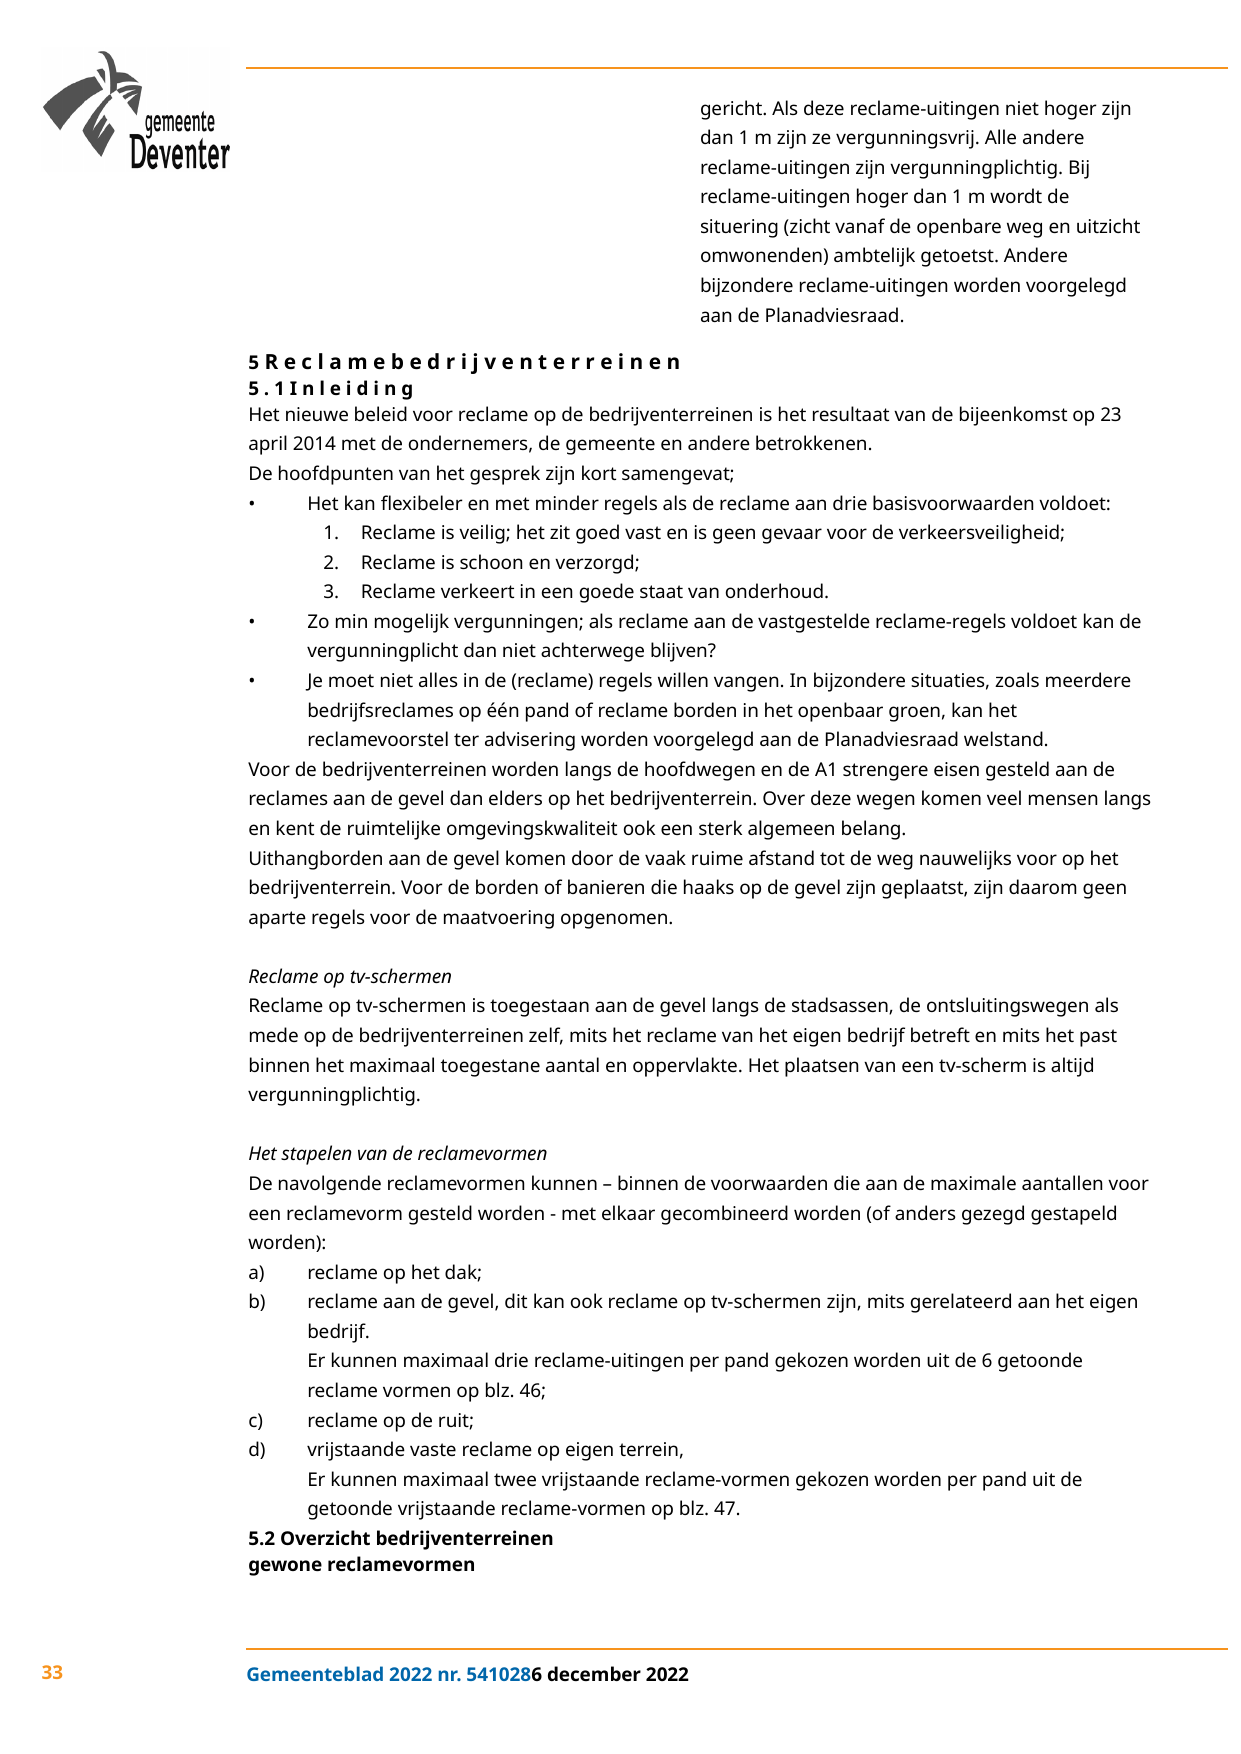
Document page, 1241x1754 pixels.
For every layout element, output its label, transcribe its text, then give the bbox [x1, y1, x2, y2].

text Reclame op tv-schermen is toegestaan aan de gevel langs de stadsassen, de ontsluitingswegen als mede op de bedrijventerreinen zelf, mits het reclame van het eigen bedrijf betreft en mits het past binnen het maximaal toegestane aantal en oppervlakte. Het plaatsen van een tv-scherm is altijd vergunningplichtig. [248, 993, 1152, 1107]
text 5 . 1 I n l e i d i n g [248, 375, 1152, 401]
list Er kunnen maximaal twee vrijstaande reclame-vormen gekozen worden per pand uit de getoonde vrijstaande reclame-vormen op blz. 47. [248, 1466, 1152, 1521]
table_cell [248, 95, 700, 328]
list reclame op het dak; [248, 1259, 1152, 1285]
list Er kunnen maximaal drie reclame-uitingen per pand gekozen worden uit de 6 getoonde reclame vormen op blz. 46; [248, 1348, 1152, 1403]
list Reclame is schoon en verzorgd; [323, 549, 1152, 575]
picture [41, 47, 231, 172]
text gewone reclamevormen [248, 1551, 1152, 1577]
text Het nieuwe beleid voor reclame op de bedrijventerreinen is het resultaat van de bijeenkomst op 23 april 2014 met de ondernemers, de gemeente en andere betrokkenen. [248, 401, 1152, 456]
table_cell gericht. Als deze reclame-uitingen niet hoger zijn dan 1 m zijn ze vergunningsvrij. Alle andere reclame-uitingen zijn vergunningplichtig. Bij reclame-uitingen hoger dan 1 m wordt de situering (zicht vanaf de openbare weg en uitzicht omwonenden) ambtelijk getoetst. Andere bijzondere reclame-uitingen worden voorgelegd aan de Planadviesraad. [700, 95, 1152, 328]
list Zo min mogelijk vergunningen; als reclame aan de vastgestelde reclame-regels voldoet kan de vergunningplicht dan niet achterwege blijven? [248, 608, 1152, 663]
list Reclame is veilig; het zit goed vast en is geen gevaar voor de verkeersveiligheid; [323, 519, 1152, 545]
text De navolgende reclamevormen kunnen – binnen de voorwaarden die aan de maximale aantallen voor een reclamevorm gesteld worden - met elkaar gecombineerd worden (of anders gezegd gestapeld worden): [248, 1170, 1152, 1255]
list reclame op de ruit; [248, 1407, 1152, 1433]
text 5.2 Overzicht bedrijventerreinen [248, 1525, 1152, 1551]
list Het kan flexibeler en met minder regels als de reclame aan drie basisvoorwaarden voldoet: [248, 490, 1152, 516]
text Voor de bedrijventerreinen worden langs de hoofdwegen en de A1 strengere eisen gesteld aan de reclames aan de gevel dan elders op het bedrijventerrein. Over deze wegen komen veel mensen langs en kent de ruimtelijke omgevingskwaliteit ook een sterk algemeen belang. [248, 756, 1152, 841]
list Je moet niet alles in de (reclame) regels willen vangen. In bijzondere situaties, zoals meerdere bedrijfsreclames op één pand of reclame borden in het openbaar groen, kan het reclamevoorstel ter advisering worden voorgelegd aan de Planadviesraad welstand. [248, 667, 1152, 752]
text De hoofdpunten van het gesprek zijn kort samengevat; [248, 460, 1152, 486]
text 5 R e c l a m e b e d r i j v e n t e r r e i n e n [248, 347, 1152, 375]
list reclame aan de gevel, dit kan ook reclame op tv-schermen zijn, mits gerelateerd aan het eigen bedrijf. [248, 1288, 1152, 1344]
list vrijstaande vaste reclame op eigen terrein, [248, 1436, 1152, 1462]
list Reclame verkeert in een goede staat van onderhoud. [323, 578, 1152, 604]
text Uithangborden aan de gevel komen door de vaak ruime afstand tot de weg nauwelijks voor op het bedrijventerrein. Voor de borden of banieren die haaks op de gevel zijn geplaatst, zijn daarom geen aparte regels voor de maatvoering opgenomen. [248, 845, 1152, 930]
text Het stapelen van de reclamevormen [248, 1141, 1152, 1166]
text Reclame op tv-schermen [248, 963, 1152, 989]
